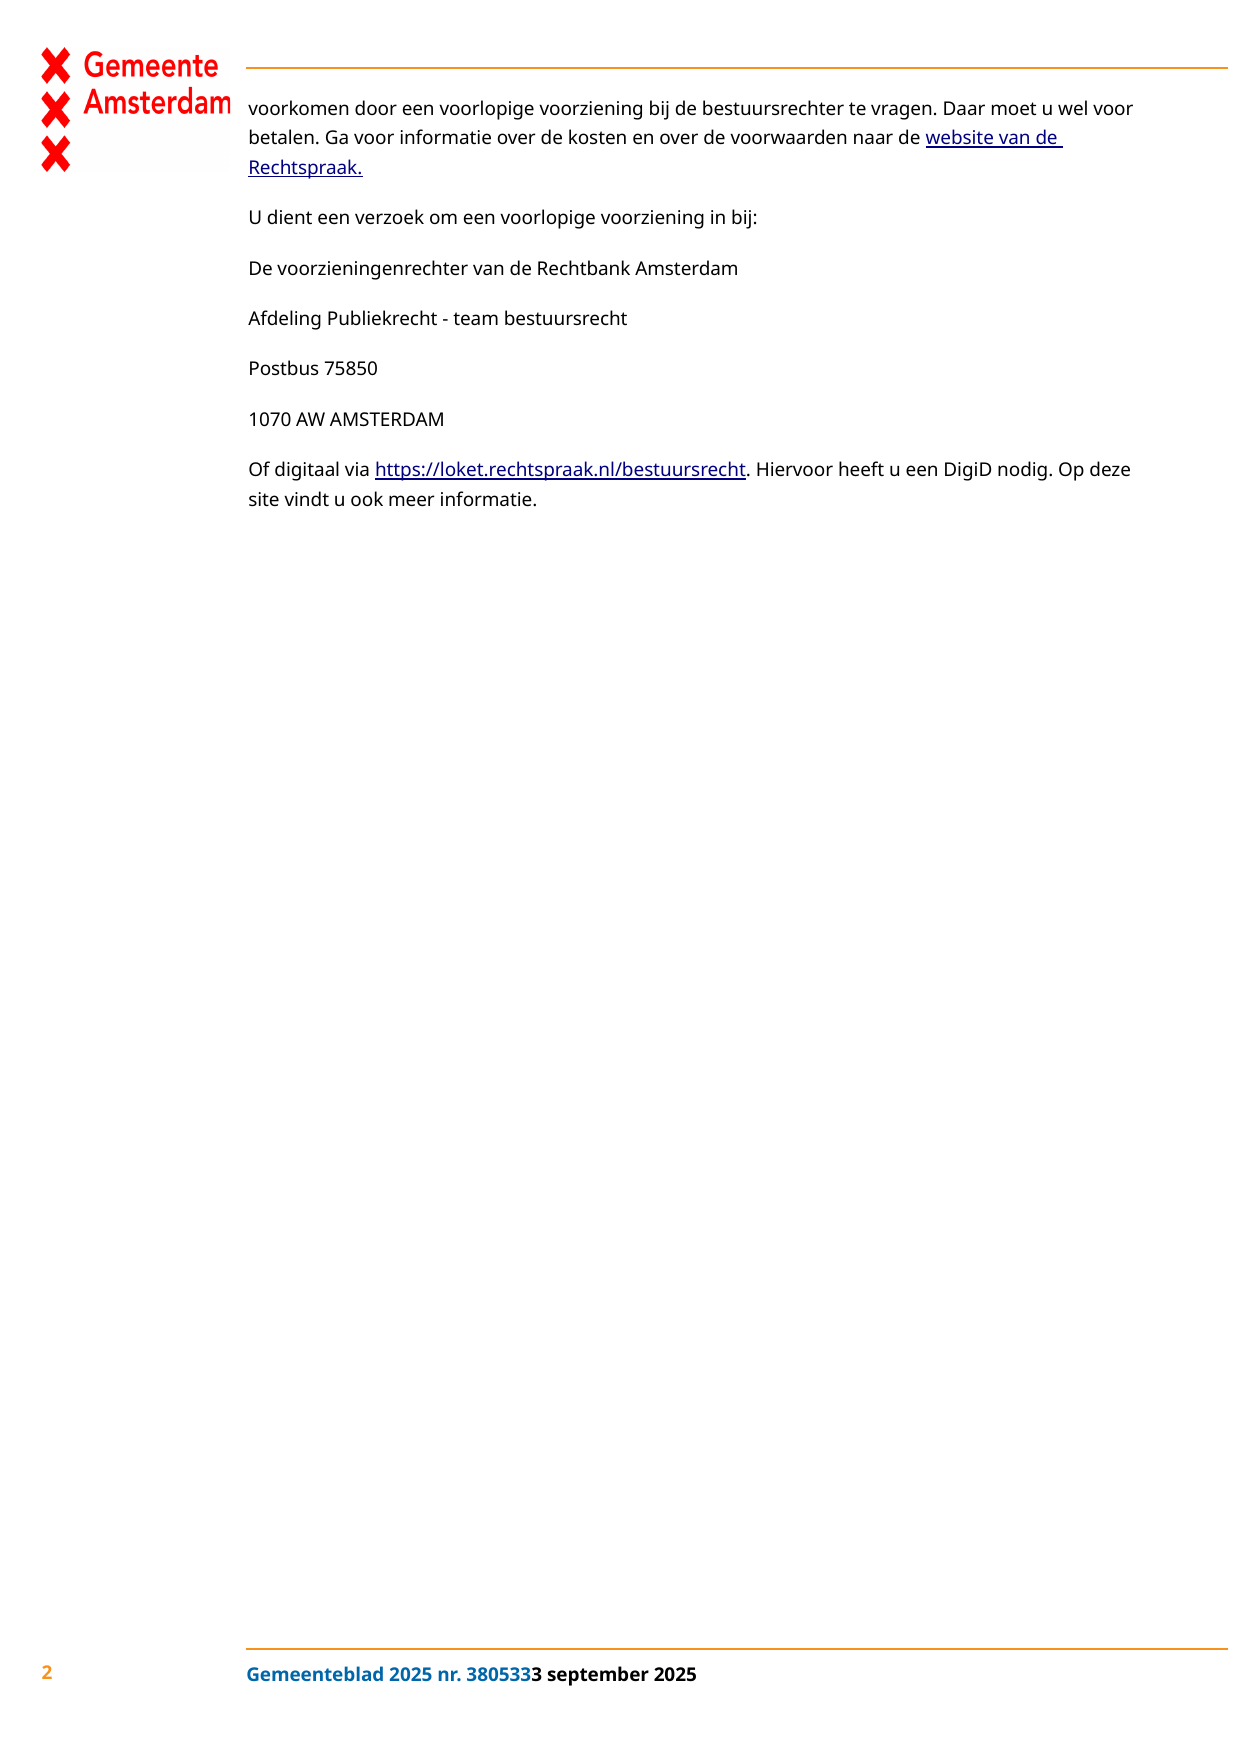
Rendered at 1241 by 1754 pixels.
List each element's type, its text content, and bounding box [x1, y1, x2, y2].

text U dient een verzoek om een voorlopige voorziening in bij: [248, 204, 1152, 230]
picture [41, 47, 231, 172]
text voorkomen door een voorlopige voorziening bij de bestuursrechter te vragen. Daar moet u wel voor betalen. Ga voor informatie over de kosten en over de voorwaarden naar de website van de Rechtspraak. [248, 95, 1152, 180]
text Afdeling Publiekrecht - team bestuursrecht [248, 305, 1152, 331]
text Postbus 75850 [248, 356, 1152, 381]
text 1070 AW AMSTERDAM [248, 406, 1152, 432]
text De voorzieningenrechter van de Rechtbank Amsterdam [248, 255, 1152, 281]
text Of digitaal via https://loket.rechtspraak.nl/bestuursrecht. Hiervoor heeft u een DigiD nodig. Op deze site vindt u ook meer informatie. [248, 456, 1152, 512]
